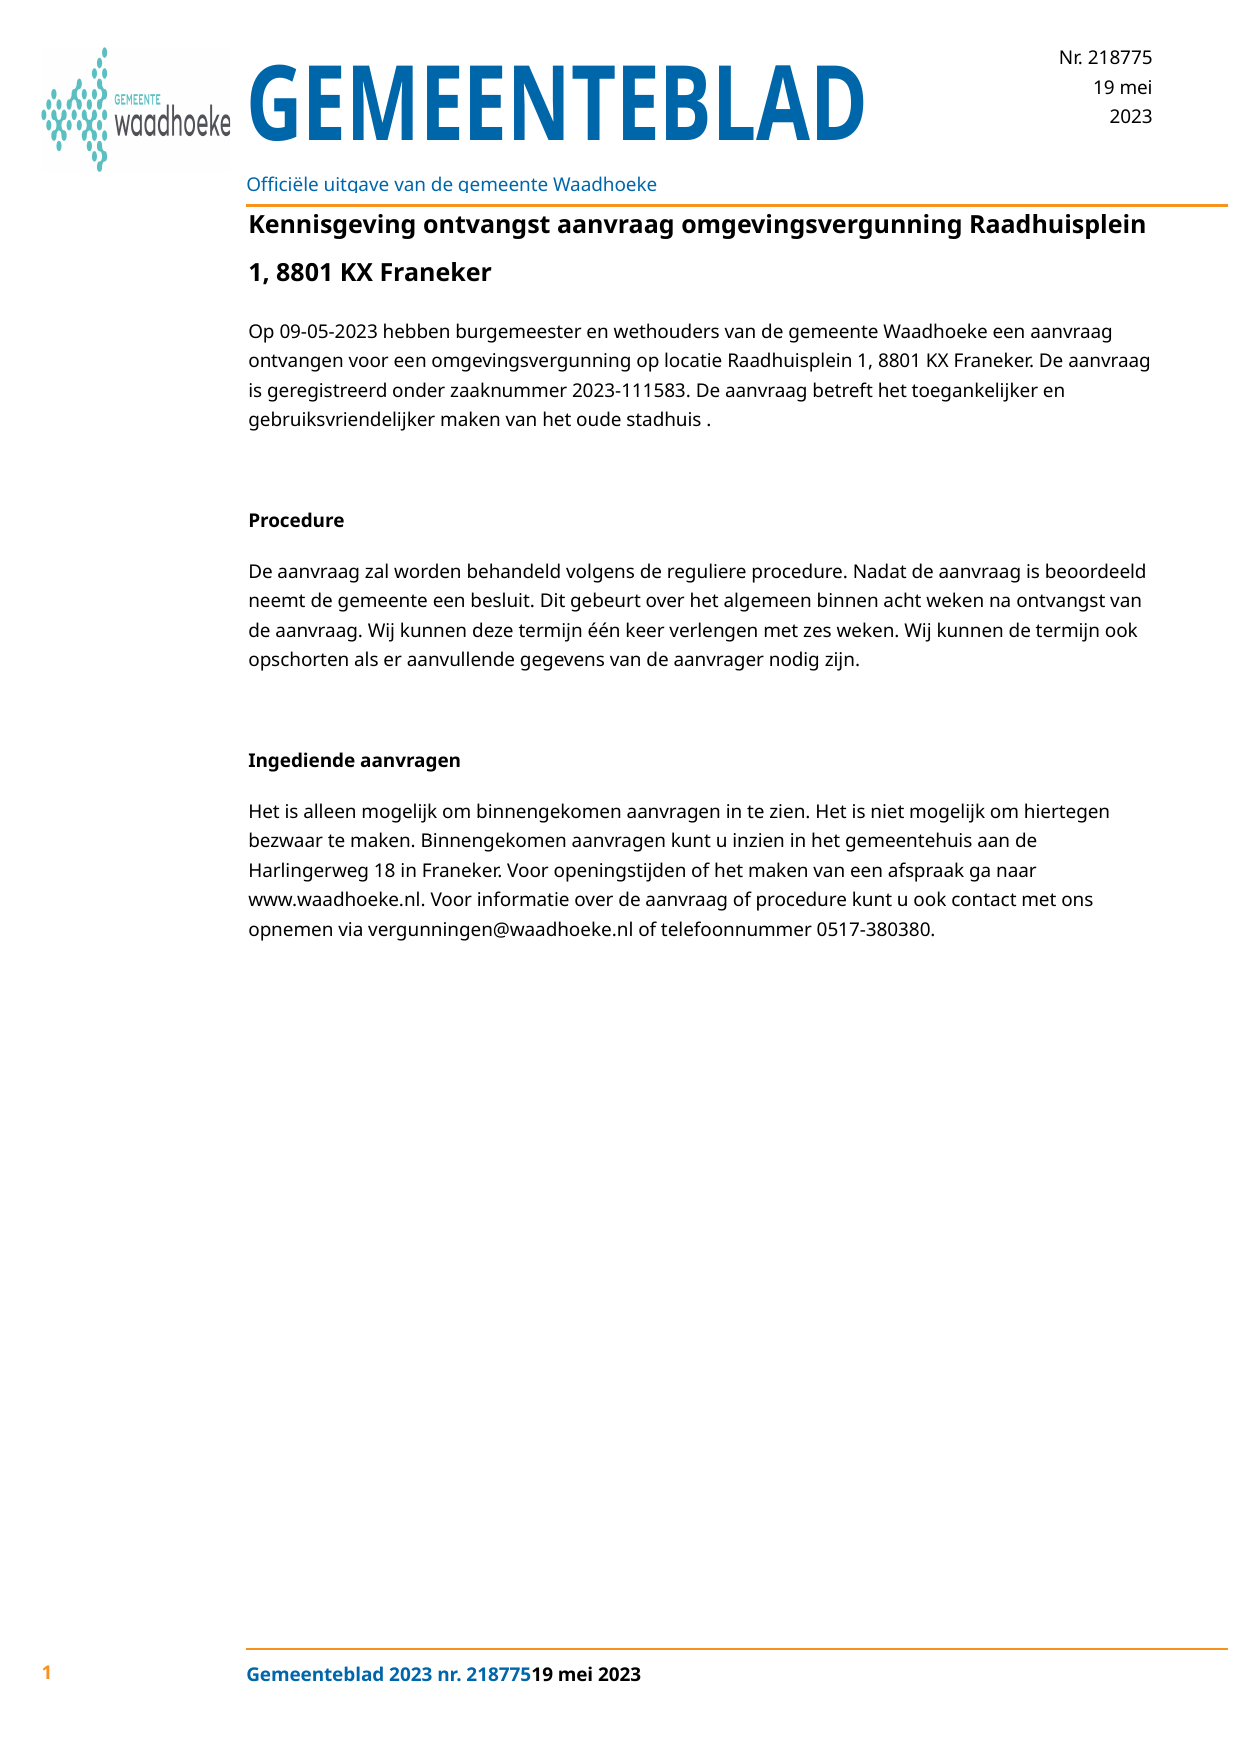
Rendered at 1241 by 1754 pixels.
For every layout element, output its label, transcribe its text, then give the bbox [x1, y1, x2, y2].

text Op 09-05-2023 hebben burgemeester en wethouders van de gemeente Waadhoeke een aanvraag ontvangen voor een omgevingsvergunning op locatie Raadhuisplein 1, 8801 KX Franeker. De aanvraag is geregistreerd onder zaaknummer 2023-111583. De aanvraag betreft het toegankelijker en gebruiksvriendelijker maken van het oude stadhuis . [248, 318, 1152, 432]
text De aanvraag zal worden behandeld volgens de reguliere procedure. Nadat de aanvraag is beoordeeld neemt de gemeente een besluit. Dit gebeurt over het algemeen binnen acht weken na ontvangst van de aanvraag. Wij kunnen deze termijn één keer verlengen met zes weken. Wij kunnen de termijn ook opschorten als er aanvullende gegevens van de aanvrager nodig zijn. [248, 558, 1152, 672]
picture [41, 47, 231, 172]
text Procedure [248, 507, 1152, 533]
text Het is alleen mogelijk om binnengekomen aanvragen in te zien. Het is niet mogelijk om hiertegen bezwaar te maken. Binnengekomen aanvragen kunt u inzien in het gemeentehuis aan de Harlingerweg 18 in Franeker. Voor openingstijden of het maken van een afspraak ga naar www.waadhoeke.nl. Voor informatie over de aanvraag of procedure kunt u ook contact met ons opnemen via vergunningen@waadhoeke.nl of telefoonnummer 0517-380380. [248, 798, 1152, 942]
text Kennisgeving ontvangst aanvraag omgevingsvergunning Raadhuisplein 1, 8801 KX Franeker [248, 207, 1152, 288]
text Ingediende aanvragen [248, 747, 1152, 773]
